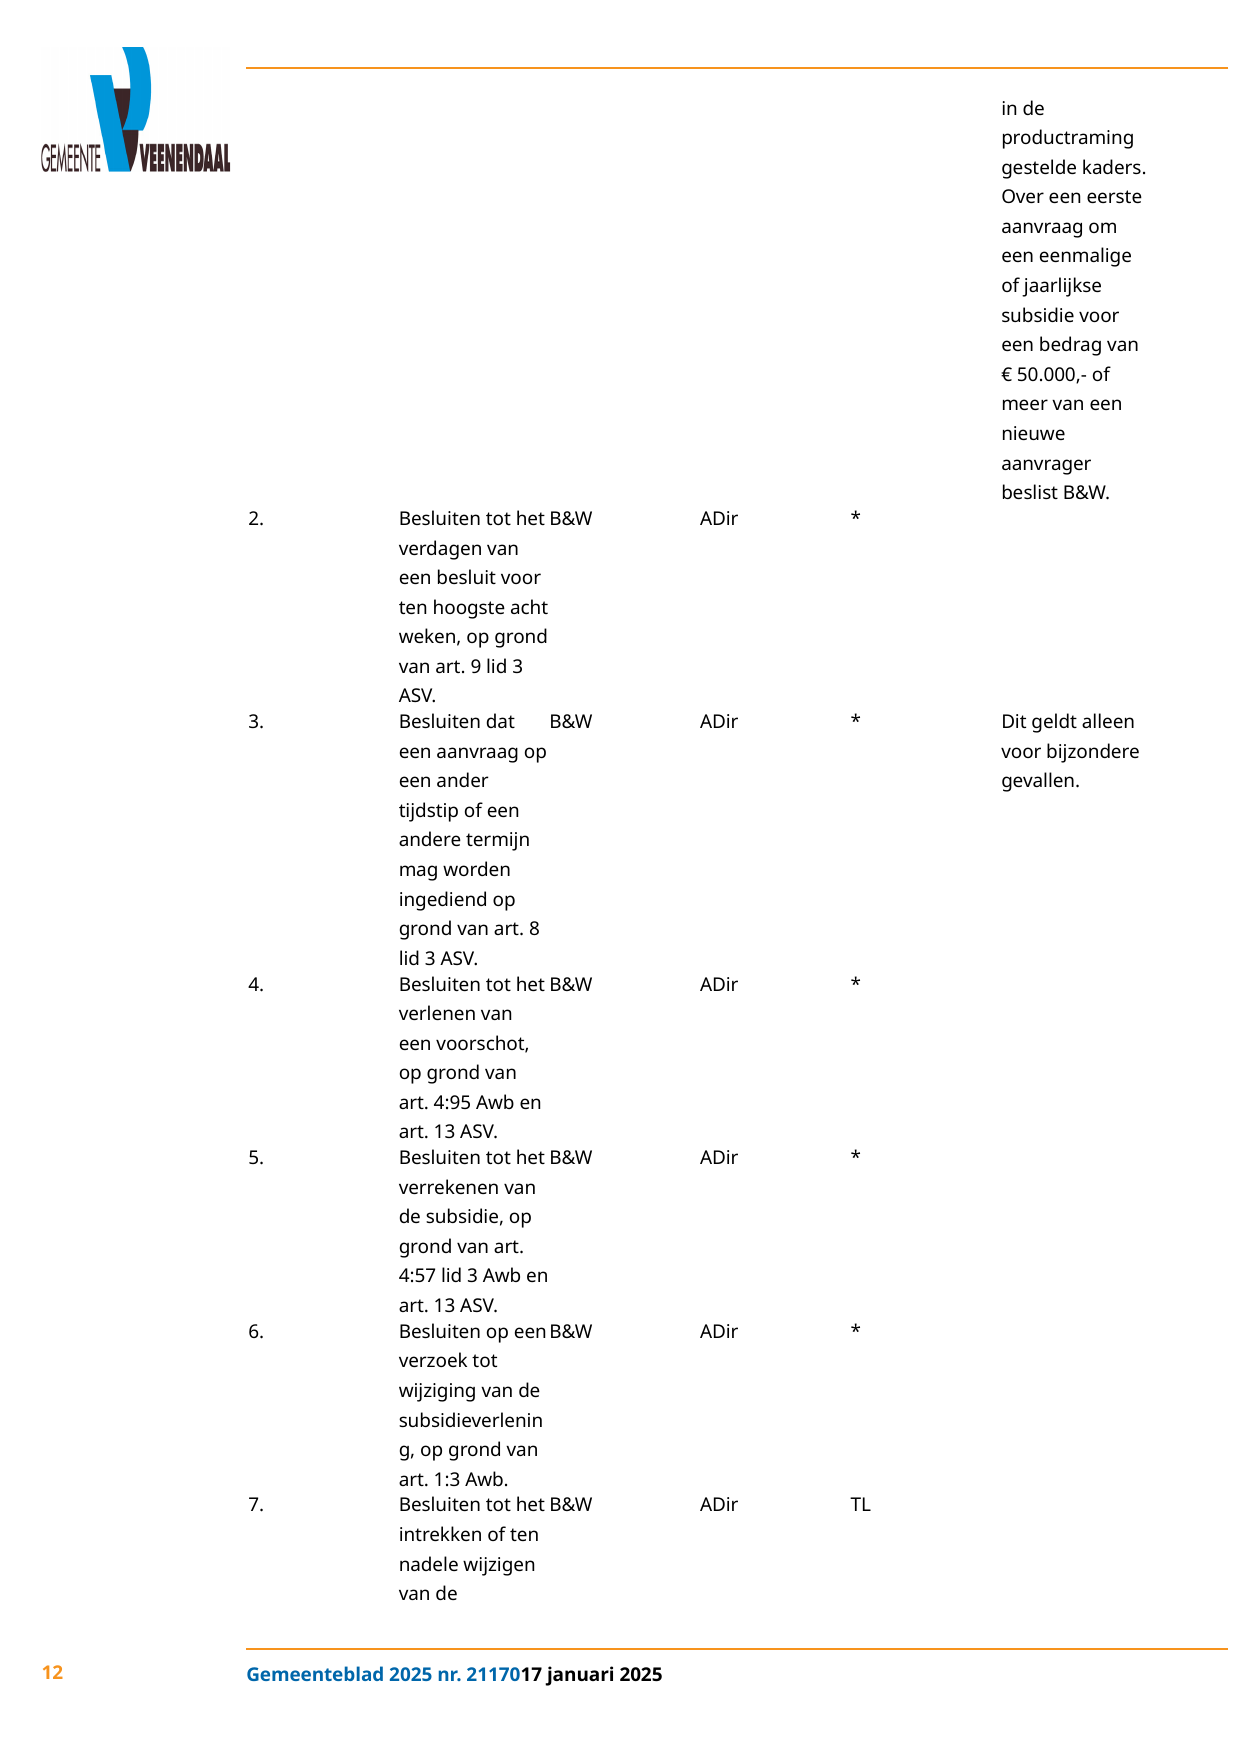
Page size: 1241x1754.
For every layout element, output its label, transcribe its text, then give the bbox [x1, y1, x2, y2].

table_cell [549, 95, 700, 505]
table_cell * [850, 1144, 1001, 1318]
table_cell in de productraming gestelde kaders. Over een eerste aanvraag om een eenmalige of jaarlijkse subsidie voor een bedrag van € 50.000,- of meer van een nieuwe aanvrager beslist B&W. [1001, 95, 1152, 505]
table_cell ADir [700, 1318, 850, 1492]
table_cell B&W [549, 1144, 700, 1318]
table_cell [248, 971, 398, 1144]
table_cell ADir [700, 1492, 850, 1606]
table_cell Besluiten tot het verdagen van een besluit voor ten hoogste acht weken, op grond van art. 9 lid 3 ASV. [399, 505, 549, 708]
table_cell B&W [549, 1318, 700, 1492]
table_cell [248, 1492, 398, 1606]
table_cell [1001, 1492, 1152, 1606]
table_cell B&W [549, 971, 700, 1144]
table_cell [1001, 1144, 1152, 1318]
table_cell [248, 505, 398, 708]
table_cell Besluiten tot het intrekken of ten nadele wijzigen van de [399, 1492, 549, 1606]
table_cell ADir [700, 708, 850, 971]
picture [123, 47, 231, 172]
table_cell B&W [549, 708, 700, 971]
table_cell B&W [549, 1492, 700, 1606]
table_cell Besluiten tot het verrekenen van de subsidie, op grond van art. 4:57 lid 3 Awb en art. 13 ASV. [399, 1144, 549, 1318]
table_cell * [850, 971, 1001, 1144]
table_cell ADir [700, 1144, 850, 1318]
table_cell [248, 1318, 398, 1492]
table_cell [700, 95, 850, 505]
table_cell * [850, 1318, 1001, 1492]
table_cell TL [850, 1492, 1001, 1606]
table_cell [248, 1144, 398, 1318]
table_cell [1001, 971, 1152, 1144]
picture [41, 47, 130, 172]
table_cell * [850, 505, 1001, 708]
table_cell ADir [700, 971, 850, 1144]
table_cell ADir [700, 505, 850, 708]
table_cell B&W [549, 505, 700, 708]
table_cell [399, 95, 549, 505]
table_cell * [850, 708, 1001, 971]
table_cell [248, 95, 398, 505]
table_cell Dit geldt alleen voor bijzondere gevallen. [1001, 708, 1152, 971]
table_cell [850, 95, 1001, 505]
table_cell [1001, 1318, 1152, 1492]
table_cell Besluiten tot het verlenen van een voorschot, op grond van art. 4:95 Awb en art. 13 ASV. [399, 971, 549, 1144]
table_cell Besluiten dat een aanvraag op een ander tijdstip of een andere termijn mag worden ingediend op grond van art. 8 lid 3 ASV. [399, 708, 549, 971]
table_cell Besluiten op een verzoek tot wijziging van de subsidieverlening, op grond van art. 1:3 Awb. [399, 1318, 549, 1492]
table_cell [248, 708, 398, 971]
table_cell [1001, 505, 1152, 708]
